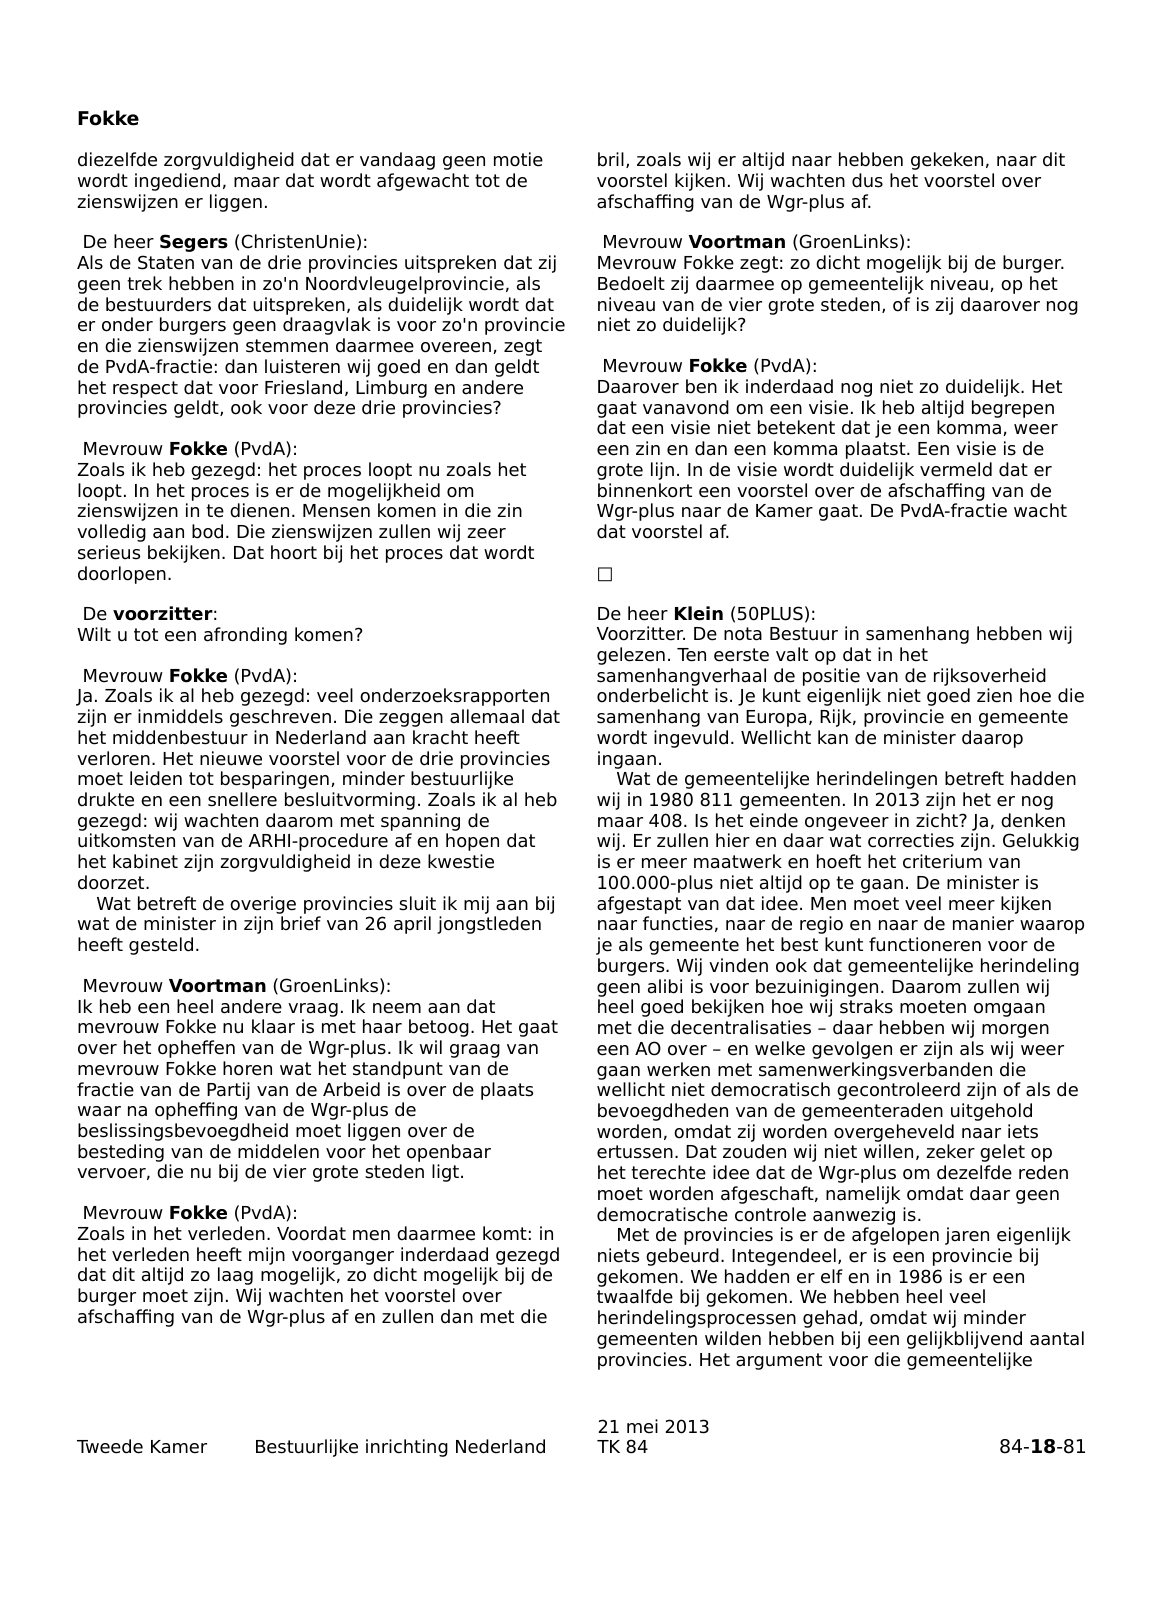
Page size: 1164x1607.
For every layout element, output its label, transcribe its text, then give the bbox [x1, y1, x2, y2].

text Ik heb een heel andere vraag. Ik neem aan dat mevrouw Fokke nu klaar is met haar betoog. Het gaat over het opheffen van de Wgr-plus. Ik wil graag van mevrouw Fokke horen wat het standpunt van de fractie van de Partij van de Arbeid is over de plaats waar na opheffing van de Wgr-plus de beslissingsbevoegdheid moet liggen over de besteding van de middelen voor het openbaar vervoer, die nu bij de vier grote steden ligt. [77, 996, 567, 1183]
text Mevrouw Fokke zegt: zo dicht mogelijk bij de burger. Bedoelt zij daarmee op gemeentelijk niveau, op het niveau van de vier grote steden, of is zij daarover nog niet zo duidelijk? [596, 253, 1087, 336]
text De heer Klein (50PLUS): [596, 603, 1087, 624]
text Mevrouw Fokke (PvdA): [77, 666, 567, 686]
text Wat betreft de overige provincies sluit ik mij aan bij wat de minister in zijn brief van 26 april jongstleden heeft gesteld. [77, 893, 567, 956]
text Daarover ben ik inderdaad nog niet zo duidelijk. Het gaat vanavond om een visie. Ik heb altijd begrepen dat een visie niet betekent dat je een komma, weer een zin en dan een komma plaatst. Een visie is de grote lijn. In de visie wordt duidelijk vermeld dat er binnenkort een voorstel over de afschaffing van de Wgr-plus naar de Kamer gaat. De PvdA-fractie wacht dat voorstel af. [596, 377, 1087, 543]
text Wat de gemeentelijke herindelingen betreft hadden wij in 1980 811 gemeenten. In 2013 zijn het er nog maar 408. Is het einde ongeveer in zicht? Ja, denken wij. Er zullen hier en daar wat correcties zijn. Gelukkig is er meer maatwerk en hoeft het criterium van 100.000-plus niet altijd op te gaan. De minister is afgestapt van dat idee. Men moet veel meer kijken naar functies, naar de regio en naar de manier waarop je als gemeente het best kunt functioneren voor de burgers. Wij vinden ook dat gemeentelijke herindeling geen alibi is voor bezuinigingen. Daarom zullen wij heel goed bekijken hoe wij straks moeten omgaan met die decentralisaties – daar hebben wij morgen een AO over – en welke gevolgen er zijn als wij weer gaan werken met samenwerkingsverbanden die wellicht niet democratisch gecontroleerd zijn of als de bevoegdheden van de gemeenteraden uitgehold worden, omdat zij worden overgeheveld naar iets ertussen. Dat zouden wij niet willen, zeker gelet op het terechte idee dat de Wgr-plus om dezelfde reden moet worden afgeschaft, namelijk omdat daar geen democratische controle aanwezig is. [596, 769, 1087, 1225]
text De voorzitter: [77, 604, 567, 625]
text Zoals in het verleden. Voordat men daarmee komt: in het verleden heeft mijn voorganger inderdaad gezegd dat dit altijd zo laag mogelijk, zo dicht mogelijk bij de burger moet zijn. Wij wachten het voorstel over afschaffing van de Wgr-plus af en zullen dan met die [77, 1224, 567, 1327]
text Mevrouw Fokke (PvdA): [596, 356, 1087, 377]
text Mevrouw Voortman (GroenLinks): [596, 232, 1087, 253]
text bril, zoals wij er altijd naar hebben gekeken, naar dit voorstel kijken. Wij wachten dus het voorstel over afschaffing van de Wgr-plus af. [596, 150, 1087, 212]
text Met de provincies is er de afgelopen jaren eigenlijk niets gebeurd. Integendeel, er is een provincie bij gekomen. We hadden er elf en in 1986 is er een twaalfde bij gekomen. We hebben heel veel herindelingsprocessen gehad, omdat wij minder gemeenten wilden hebben bij een gelijkblijvend aantal provincies. Het argument voor die gemeentelijke [596, 1225, 1087, 1370]
text □ [596, 563, 1087, 583]
text Als de Staten van de drie provincies uitspreken dat zij geen trek hebben in zo'n Noordvleugelprovincie, als de bestuurders dat uitspreken, als duidelijk wordt dat er onder burgers geen draagvlak is voor zo'n provincie en die zienswijzen stemmen daarmee overeen, zegt de PvdA-fractie: dan luisteren wij goed en dan geldt het respect dat voor Friesland, Limburg en andere provincies geldt, ook voor deze drie provincies? [77, 253, 567, 419]
text Mevrouw Fokke (PvdA): [77, 1203, 567, 1224]
text Wilt u tot een afronding komen? [77, 625, 567, 646]
text diezelfde zorgvuldigheid dat er vandaag geen motie wordt ingediend, maar dat wordt afgewacht tot de zienswijzen er liggen. [77, 150, 567, 212]
text Ja. Zoals ik al heb gezegd: veel onderzoeksrapporten zijn er inmiddels geschreven. Die zeggen allemaal dat het middenbestuur in Nederland aan kracht heeft verloren. Het nieuwe voorstel voor de drie provincies moet leiden tot besparingen, minder bestuurlijke drukte en een snellere besluitvorming. Zoals ik al heb gezegd: wij wachten daarom met spanning de uitkomsten van de ARHI-procedure af en hopen dat het kabinet zijn zorgvuldigheid in deze kwestie doorzet. [77, 686, 567, 893]
text Mevrouw Fokke (PvdA): [77, 439, 567, 460]
text De heer Segers (ChristenUnie): [77, 232, 567, 253]
text Voorzitter. De nota Bestuur in samenhang hebben wij gelezen. Ten eerste valt op dat in het samenhangverhaal de positie van de rijksoverheid onderbelicht is. Je kunt eigenlijk niet goed zien hoe die samenhang van Europa, Rijk, provincie en gemeente wordt ingevuld. Wellicht kan de minister daarop ingaan. [596, 624, 1087, 769]
text Zoals ik heb gezegd: het proces loopt nu zoals het loopt. In het proces is er de mogelijkheid om zienswijzen in te dienen. Mensen komen in die zin volledig aan bod. Die zienswijzen zullen wij zeer serieus bekijken. Dat hoort bij het proces dat wordt doorlopen. [77, 460, 567, 584]
text Mevrouw Voortman (GroenLinks): [77, 976, 567, 996]
